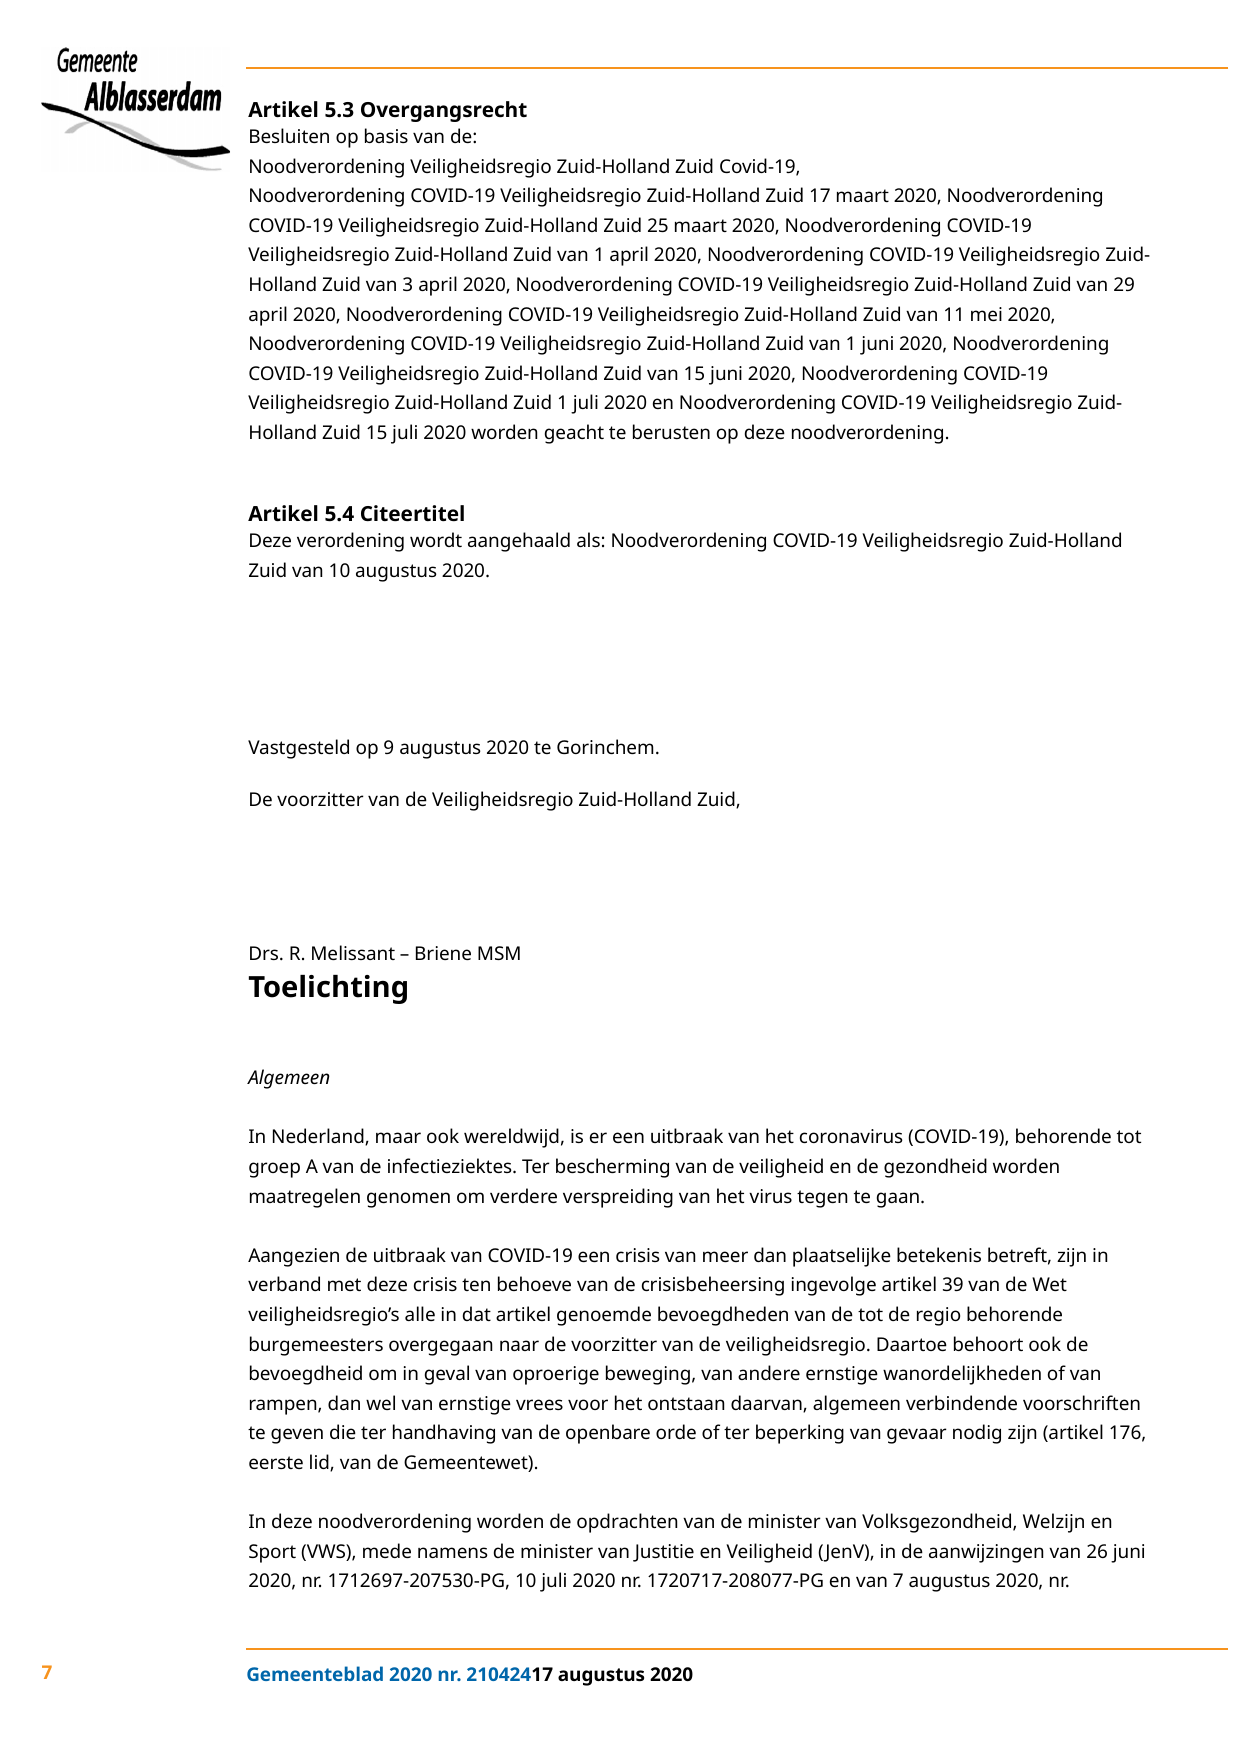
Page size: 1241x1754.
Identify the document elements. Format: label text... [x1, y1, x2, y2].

text In deze noodverordening worden de opdrachten van de minister van Volksgezondheid, Welzijn en Sport (VWS), mede namens de minister van Justitie en Veiligheid (JenV), in de aanwijzingen van 26 juni 2020, nr. 1712697-207530-PG, 10 juli 2020 nr. 1720717-208077-PG en van 7 augustus 2020, nr. [248, 1508, 1152, 1593]
text Artikel 5.4 Citeertitel [248, 499, 1152, 527]
text Deze verordening wordt aangehaald als: Noodverordening COVID-19 Veiligheidsregio Zuid-Holland Zuid van 10 augustus 2020. [248, 527, 1152, 583]
text Drs. R. Melissant – Briene MSM [248, 940, 1152, 966]
text In Nederland, maar ook wereldwijd, is er een uitbraak van het coronavirus (COVID-19), behorende tot groep A van de infectieziektes. Ter bescherming van de veiligheid en de gezondheid worden maatregelen genomen om verdere verspreiding van het virus tegen te gaan. [248, 1124, 1152, 1209]
picture [41, 47, 231, 172]
text Aangezien de uitbraak van COVID-19 een crisis van meer dan plaatselijke betekenis betreft, zijn in verband met deze crisis ten behoeve van de crisisbeheersing ingevolge artikel 39 van de Wet veiligheidsregio’s alle in dat artikel genoemde bevoegdheden van de tot de regio behorende burgemeesters overgegaan naar de voorzitter van de veiligheidsregio. Daartoe behoort ook de bevoegdheid om in geval van oproerige beweging, van andere ernstige wanordelijkheden of van rampen, dan wel van ernstige vrees voor het ontstaan daarvan, algemeen verbindende voorschriften te geven die ter handhaving van de openbare orde of ter beperking van gevaar nodig zijn (artikel 176, eerste lid, van de Gemeentewet). [248, 1242, 1152, 1475]
text De voorzitter van de Veiligheidsregio Zuid-Holland Zuid, [248, 786, 1152, 812]
text Toelichting [248, 966, 1152, 1006]
text Algemeen [248, 1064, 1152, 1090]
text Noodverordening COVID-19 Veiligheidsregio Zuid-Holland Zuid 17 maart 2020, Noodverordening COVID-19 Veiligheidsregio Zuid-Holland Zuid 25 maart 2020, Noodverordening COVID-19 Veiligheidsregio Zuid-Holland Zuid van 1 april 2020, Noodverordening COVID-19 Veiligheidsregio Zuid-Holland Zuid van 3 april 2020, Noodverordening COVID-19 Veiligheidsregio Zuid-Holland Zuid van 29 april 2020, Noodverordening COVID-19 Veiligheidsregio Zuid-Holland Zuid van 11 mei 2020, Noodverordening COVID-19 Veiligheidsregio Zuid-Holland Zuid van 1 juni 2020, Noodverordening COVID-19 Veiligheidsregio Zuid-Holland Zuid van 15 juni 2020, Noodverordening COVID-19 Veiligheidsregio Zuid-Holland Zuid 1 juli 2020 en Noodverordening COVID-19 Veiligheidsregio Zuid-Holland Zuid 15 juli 2020 worden geacht te berusten op deze noodverordening. [248, 182, 1152, 445]
text Vastgesteld op 9 augustus 2020 te Gorinchem. [248, 734, 1152, 760]
text Noodverordening Veiligheidsregio Zuid-Holland Zuid Covid-19, [248, 153, 1152, 178]
text Artikel 5.3 Overgangsrecht [248, 95, 1152, 123]
text Besluiten op basis van de: [248, 123, 1152, 149]
